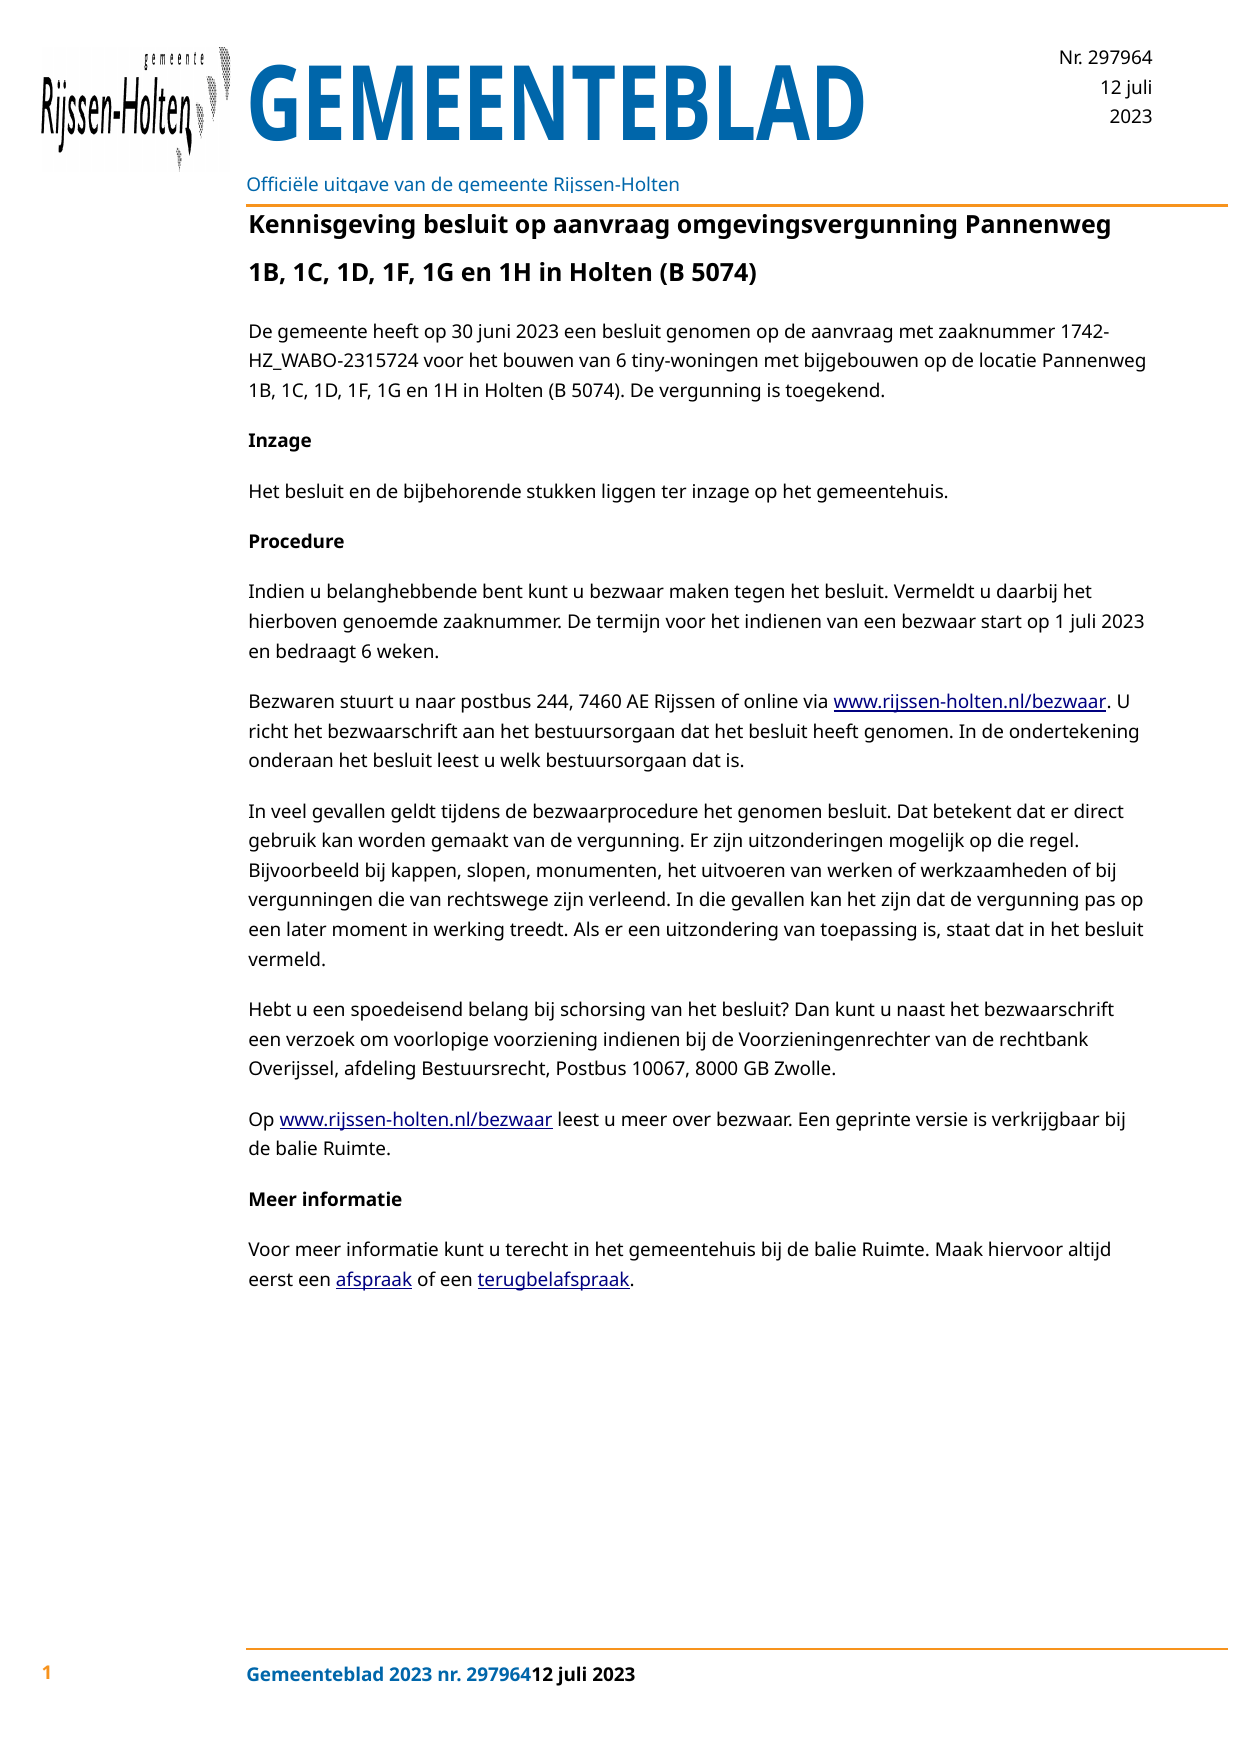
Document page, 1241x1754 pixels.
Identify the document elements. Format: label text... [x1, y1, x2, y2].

text Kennisgeving besluit op aanvraag omgevingsvergunning Pannenweg 1B, 1C, 1D, 1F, 1G en 1H in Holten (B 5074) [248, 207, 1152, 288]
text Voor meer informatie kunt u terecht in het gemeentehuis bij de balie Ruimte. Maak hiervoor altijd eerst een afspraak of een terugbelafspraak. [248, 1236, 1152, 1292]
text Bezwaren stuurt u naar postbus 244, 7460 AE Rijssen of online via www.rijssen-holten.nl/bezwaar. U richt het bezwaarschrift aan het bestuursorgaan dat het besluit heeft genomen. In de ondertekening onderaan het besluit leest u welk bestuursorgaan dat is. [248, 688, 1152, 773]
text Indien u belanghebbende bent kunt u bezwaar maken tegen het besluit. Vermeldt u daarbij het hierboven genoemde zaaknummer. De termijn voor het indienen van een bezwaar start op 1 juli 2023 en bedraagt 6 weken. [248, 579, 1152, 664]
text Meer informatie [248, 1186, 1152, 1212]
text Inzage [248, 427, 1152, 453]
text Het besluit en de bijbehorende stukken liggen ter inzage op het gemeentehuis. [248, 478, 1152, 504]
text De gemeente heeft op 30 juni 2023 een besluit genomen op de aanvraag met zaaknummer 1742-HZ_WABO-2315724 voor het bouwen van 6 tiny-woningen met bijgebouwen op de locatie Pannenweg 1B, 1C, 1D, 1F, 1G en 1H in Holten (B 5074). De vergunning is toegekend. [248, 318, 1152, 403]
text In veel gevallen geldt tijdens de bezwaarprocedure het genomen besluit. Dat betekent dat er direct gebruik kan worden gemaakt van de vergunning. Er zijn uitzonderingen mogelijk op die regel. Bijvoorbeeld bij kappen, slopen, monumenten, het uitvoeren van werken of werkzaamheden of bij vergunningen die van rechtswege zijn verleend. In die gevallen kan het zijn dat de vergunning pas op een later moment in werking treedt. Als er een uitzondering van toepassing is, staat dat in het besluit vermeld. [248, 798, 1152, 972]
picture [41, 47, 231, 172]
text Procedure [248, 528, 1152, 554]
text Op www.rijssen-holten.nl/bezwaar leest u meer over bezwaar. Een geprinte versie is verkrijgbaar bij de balie Ruimte. [248, 1106, 1152, 1161]
text Hebt u een spoedeisend belang bij schorsing van het besluit? Dan kunt u naast het bezwaarschrift een verzoek om voorlopige voorziening indienen bij de Voorzieningenrechter van de rechtbank Overijssel, afdeling Bestuursrecht, Postbus 10067, 8000 GB Zwolle. [248, 996, 1152, 1081]
